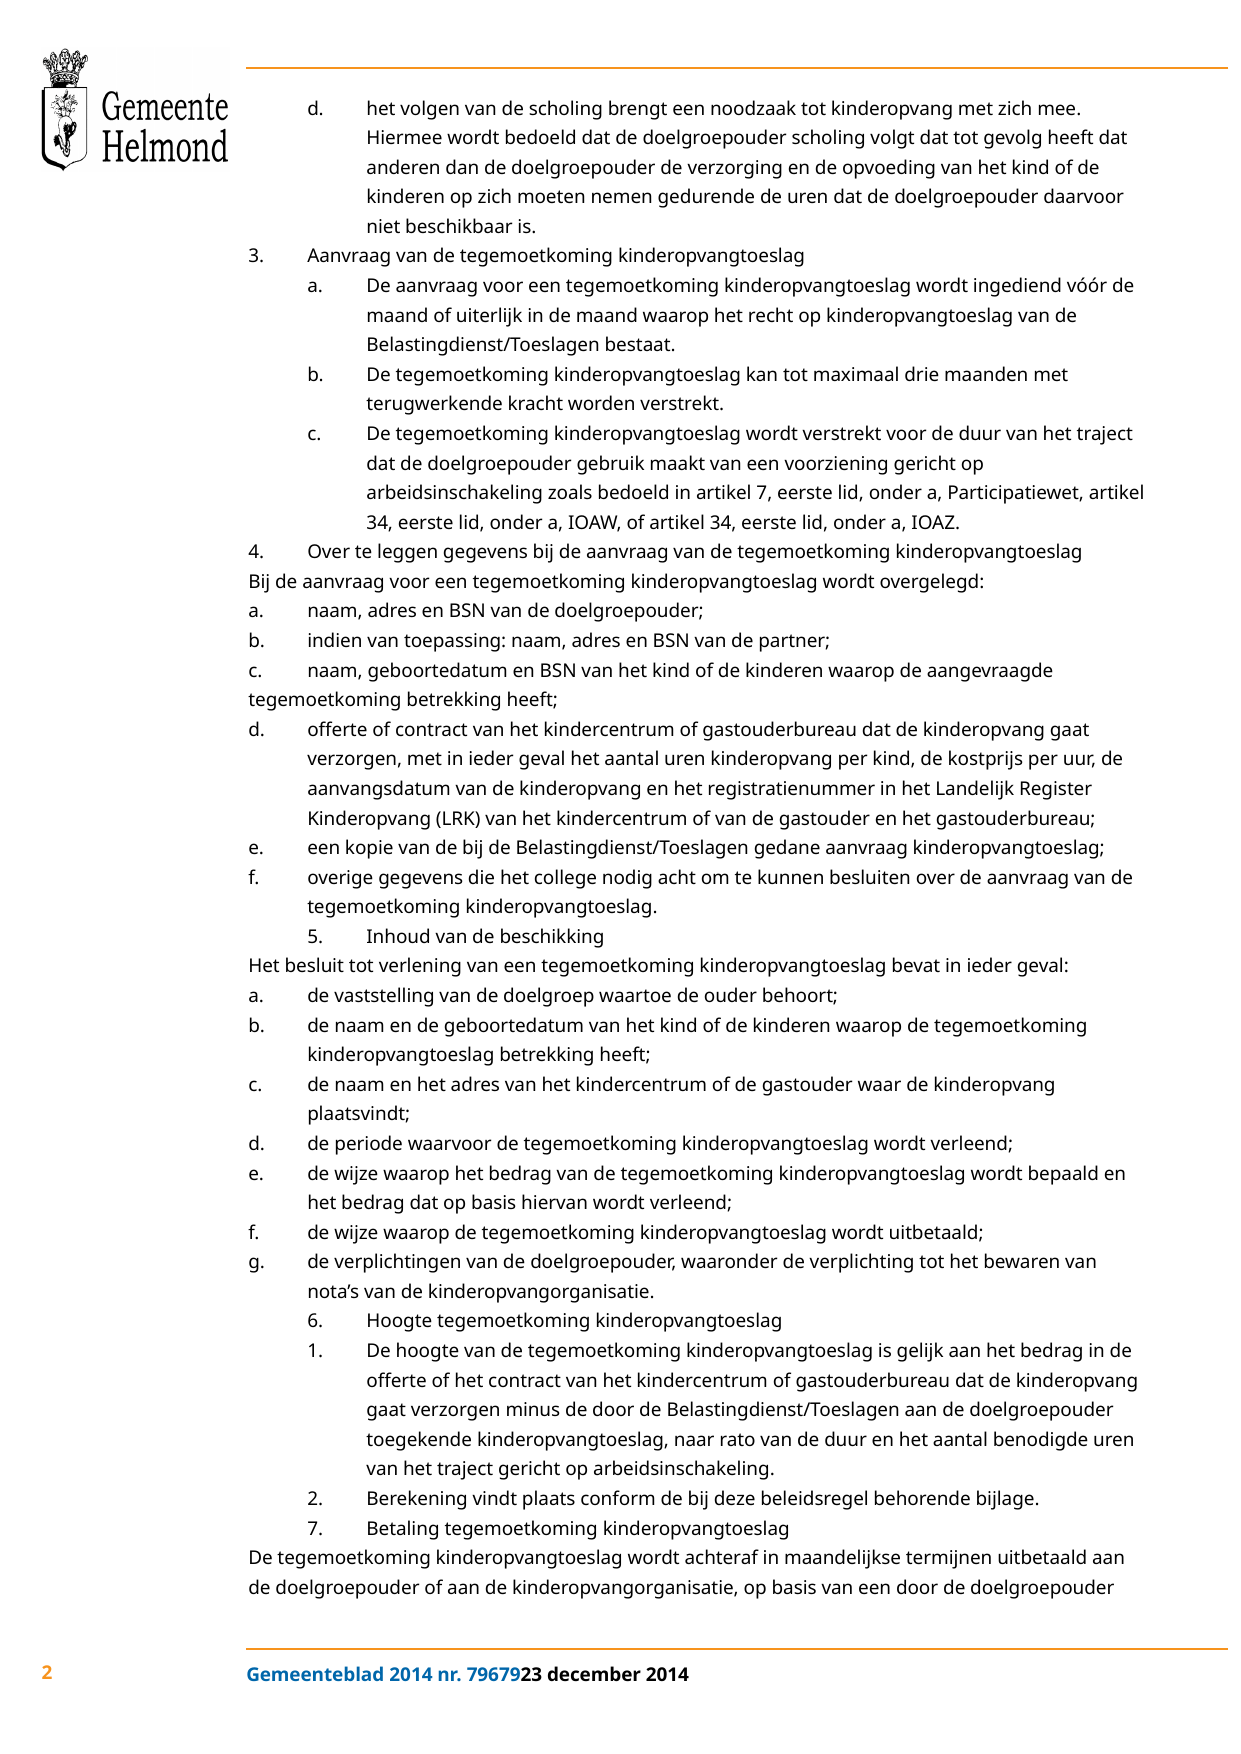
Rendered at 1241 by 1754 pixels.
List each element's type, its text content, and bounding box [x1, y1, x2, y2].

list de wijze waarop de tegemoetkoming kinderopvangtoeslag wordt uitbetaald; [248, 1219, 1152, 1245]
text tegemoetkoming betrekking heeft; [248, 686, 1152, 712]
list naam, adres en BSN van de doelgroepouder; [248, 598, 1152, 623]
list De aanvraag voor een tegemoetkoming kinderopvangtoeslag wordt ingediend vóór de maand of uiterlijk in de maand waarop het recht op kinderopvangtoeslag van de Belastingdienst/Toeslagen bestaat. [307, 272, 1152, 357]
list offerte of contract van het kindercentrum of gastouderbureau dat de kinderopvang gaat verzorgen, met in ieder geval het aantal uren kinderopvang per kind, de kostprijs per uur, de aanvangsdatum van de kinderopvang en het registratienummer in het Landelijk Register Kinderopvang (LRK) van het kindercentrum of van de gastouder en het gastouderbureau; [248, 716, 1152, 831]
list De hoogte van de tegemoetkoming kinderopvangtoeslag is gelijk aan het bedrag in de offerte of het contract van het kindercentrum of gastouderbureau dat de kinderopvang gaat verzorgen minus de door de Belastingdienst/Toeslagen aan de doelgroepouder toegekende kinderopvangtoeslag, naar rato van de duur en het aantal benodigde uren van het traject gericht op arbeidsinschakeling. [307, 1337, 1152, 1481]
list indien van toepassing: naam, adres en BSN van de partner; [248, 627, 1152, 653]
list Hoogte tegemoetkoming kinderopvangtoeslag [307, 1308, 1152, 1333]
list een kopie van de bij de Belastingdienst/Toeslagen gedane aanvraag kinderopvangtoeslag; [248, 834, 1152, 860]
text Het besluit tot verlening van een tegemoetkoming kinderopvangtoeslag bevat in ieder geval: [248, 953, 1152, 978]
list naam, geboortedatum en BSN van het kind of de kinderen waarop de aangevraagde [248, 657, 1152, 683]
picture [41, 47, 231, 172]
list Betaling tegemoetkoming kinderopvangtoeslag [307, 1515, 1152, 1541]
list Inhoud van de beschikking [307, 923, 1152, 949]
list de verplichtingen van de doelgroepouder, waaronder de verplichting tot het bewaren van nota’s van de kinderopvangorganisatie. [248, 1248, 1152, 1304]
text De tegemoetkoming kinderopvangtoeslag wordt achteraf in maandelijkse termijnen uitbetaald aan de doelgroepouder of aan de kinderopvangorganisatie, op basis van een door de doelgroepouder [248, 1544, 1152, 1600]
text Bij de aanvraag voor een tegemoetkoming kinderopvangtoeslag wordt overgelegd: [248, 568, 1152, 594]
list de naam en het adres van het kindercentrum of de gastouder waar de kinderopvang plaatsvindt; [248, 1071, 1152, 1126]
list Berekening vindt plaats conform de bij deze beleidsregel behorende bijlage. [307, 1485, 1152, 1511]
list de vaststelling van de doelgroep waartoe de ouder behoort; [248, 982, 1152, 1008]
list De tegemoetkoming kinderopvangtoeslag kan tot maximaal drie maanden met terugwerkende kracht worden verstrekt. [307, 361, 1152, 416]
list de wijze waarop het bedrag van de tegemoetkoming kinderopvangtoeslag wordt bepaald en het bedrag dat op basis hiervan wordt verleend; [248, 1160, 1152, 1215]
list het volgen van de scholing brengt een noodzaak tot kinderopvang met zich mee. Hiermee wordt bedoeld dat de doelgroepouder scholing volgt dat tot gevolg heeft dat anderen dan de doelgroepouder de verzorging en de opvoeding van het kind of de kinderen op zich moeten nemen gedurende de uren dat de doelgroepouder daarvoor niet beschikbaar is. [307, 95, 1152, 239]
list de naam en de geboortedatum van het kind of de kinderen waarop de tegemoetkoming kinderopvangtoeslag betrekking heeft; [248, 1012, 1152, 1067]
list de periode waarvoor de tegemoetkoming kinderopvangtoeslag wordt verleend; [248, 1130, 1152, 1156]
list Over te leggen gegevens bij de aanvraag van de tegemoetkoming kinderopvangtoeslag [248, 538, 1152, 564]
list De tegemoetkoming kinderopvangtoeslag wordt verstrekt voor de duur van het traject dat de doelgroepouder gebruik maakt van een voorziening gericht op arbeidsinschakeling zoals bedoeld in artikel 7, eerste lid, onder a, Participatiewet, artikel 34, eerste lid, onder a, IOAW, of artikel 34, eerste lid, onder a, IOAZ. [307, 420, 1152, 535]
list Aanvraag van de tegemoetkoming kinderopvangtoeslag [248, 243, 1152, 268]
list overige gegevens die het college nodig acht om te kunnen besluiten over de aanvraag van de tegemoetkoming kinderopvangtoeslag. [248, 864, 1152, 919]
